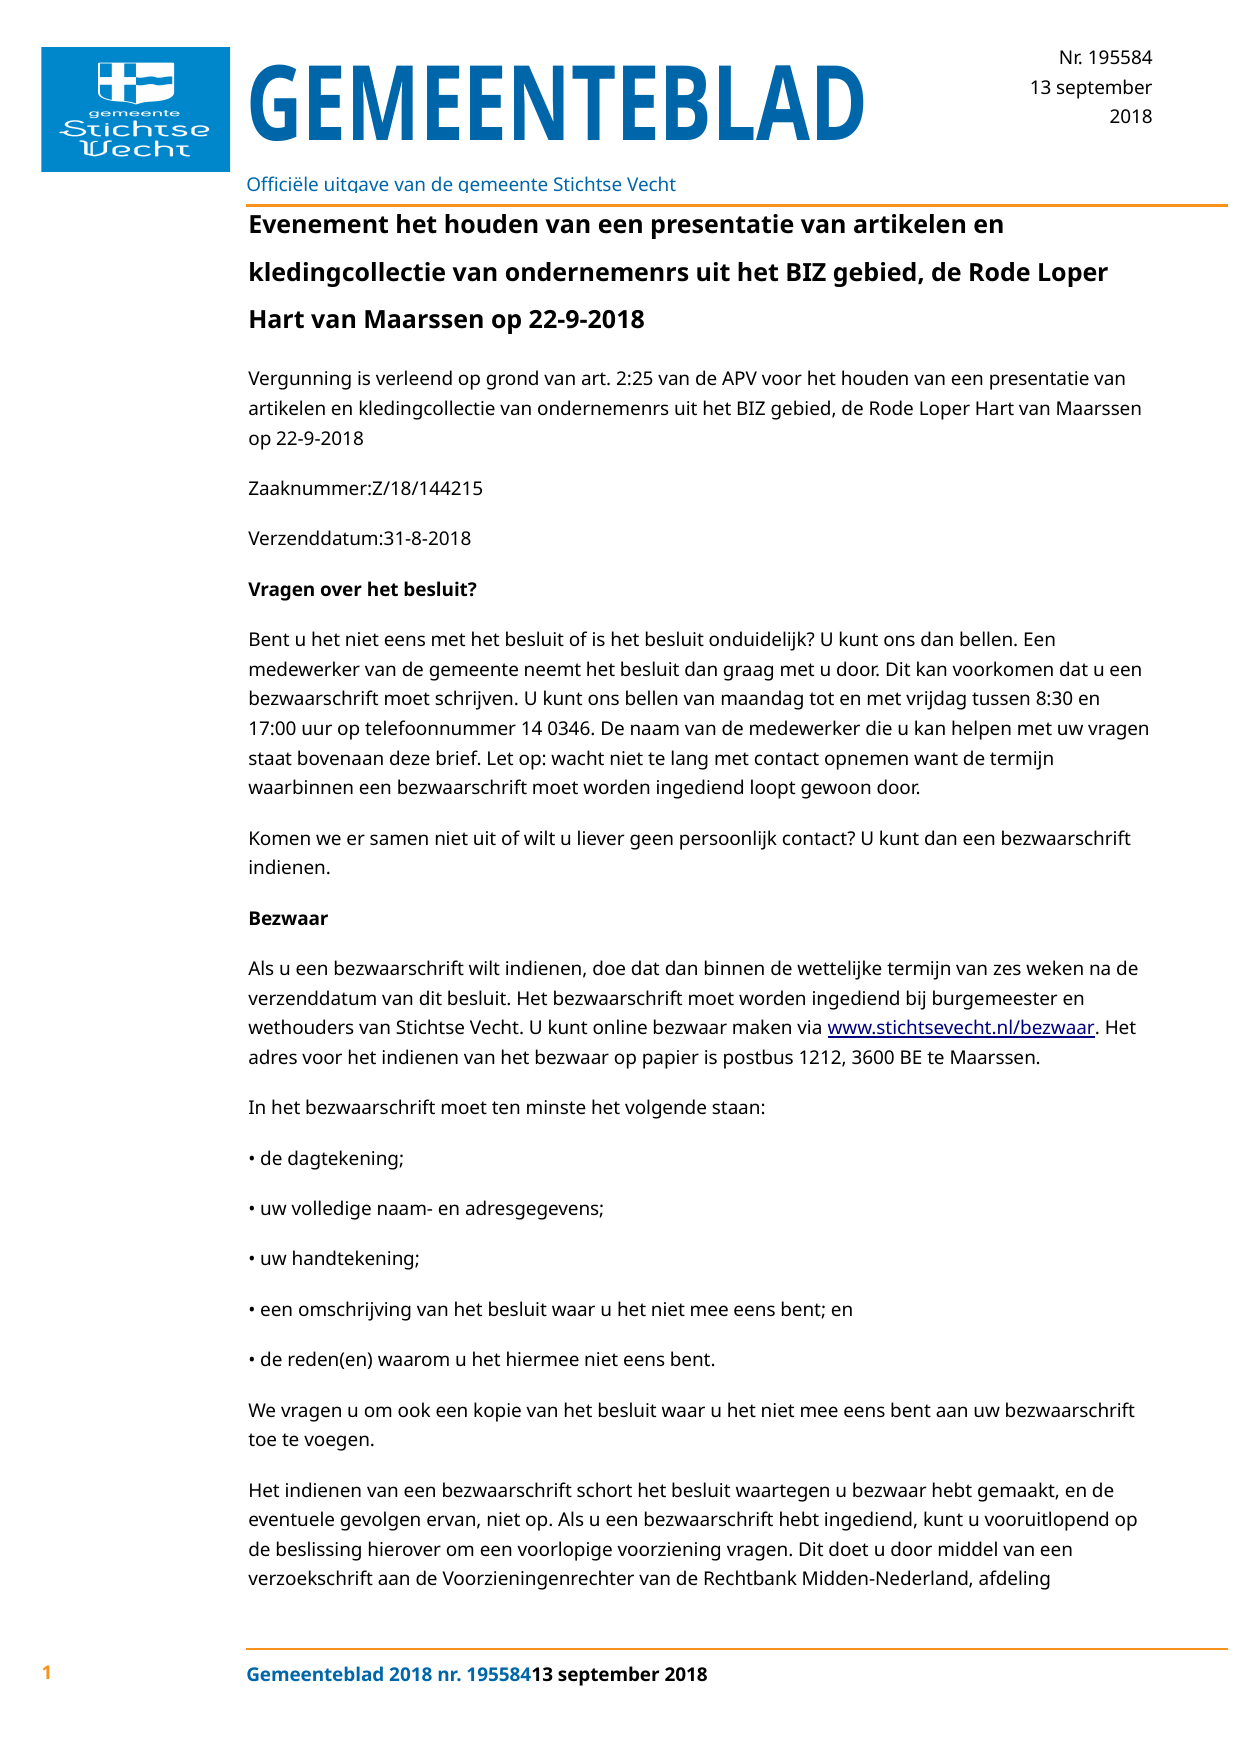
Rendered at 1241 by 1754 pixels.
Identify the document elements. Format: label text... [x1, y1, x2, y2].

text Vergunning is verleend op grond van art. 2:25 van de APV voor het houden van een presentatie van artikelen en kledingcollectie van ondernemenrs uit het BIZ gebied, de Rode Loper Hart van Maarssen op 22-9-2018 [248, 366, 1152, 450]
text Bent u het niet eens met het besluit of is het besluit onduidelijk? U kunt ons dan bellen. Een medewerker van de gemeente neemt het besluit dan graag met u door. Dit kan voorkomen dat u een bezwaarschrift moet schrijven. U kunt ons bellen van maandag tot en met vrijdag tussen 8:30 en 17:00 uur op telefoonnummer 14 0346. De naam van de medewerker die u kan helpen met uw vragen staat bovenaan deze brief. Let op: wacht niet te lang met contact opnemen want de termijn waarbinnen een bezwaarschrift moet worden ingediend loopt gewoon door. [248, 626, 1152, 800]
text • de reden(en) waarom u het hiermee niet eens bent. [248, 1346, 1152, 1372]
text Zaaknummer:Z/18/144215 [248, 475, 1152, 501]
picture [99, 63, 135, 101]
text Vragen over het besluit? [248, 576, 1152, 602]
text We vragen u om ook een kopie van het besluit waar u het niet mee eens bent aan uw bezwaarschrift toe te voegen. [248, 1397, 1152, 1452]
text Bezwaar [248, 905, 1152, 930]
text Evenement het houden van een presentatie van artikelen en kledingcollectie van ondernemenrs uit het BIZ gebied, de Rode Loper Hart van Maarssen op 22-9-2018 [248, 207, 1152, 336]
text • uw handtekening; [248, 1246, 1152, 1271]
text • een omschrijving van het besluit waar u het niet mee eens bent; en [248, 1296, 1152, 1322]
text • de dagtekening; [248, 1145, 1152, 1170]
text Als u een bezwaarschrift wilt indienen, doe dat dan binnen de wettelijke termijn van zes weken na de verzenddatum van dit besluit. Het bezwaarschrift moet worden ingediend bij burgemeester en wethouders van Stichtse Vecht. U kunt online bezwaar maken via www.stichtsevecht.nl/bezwaar. Het adres voor het indienen van het bezwaar op papier is postbus 1212, 3600 BE te Maarssen. [248, 955, 1152, 1069]
text In het bezwaarschrift moet ten minste het volgende staan: [248, 1094, 1152, 1120]
text Het indienen van een bezwaarschrift schort het besluit waartegen u bezwaar hebt gemaakt, en de eventuele gevolgen ervan, niet op. Als u een bezwaarschrift hebt ingediend, kunt u vooruitlopend op de beslissing hierover om een voorlopige voorziening vragen. Dit doet u door middel van een verzoekschrift aan de Voorzieningenrechter van de Rechtbank Midden-Nederland, afdeling [248, 1477, 1152, 1591]
text Komen we er samen niet uit of wilt u liever geen persoonlijk contact? U kunt dan een bezwaarschrift indienen. [248, 825, 1152, 880]
text • uw volledige naam- en adresgegevens; [248, 1195, 1152, 1221]
picture [137, 63, 174, 103]
text Verzenddatum:31-8-2018 [248, 526, 1152, 551]
